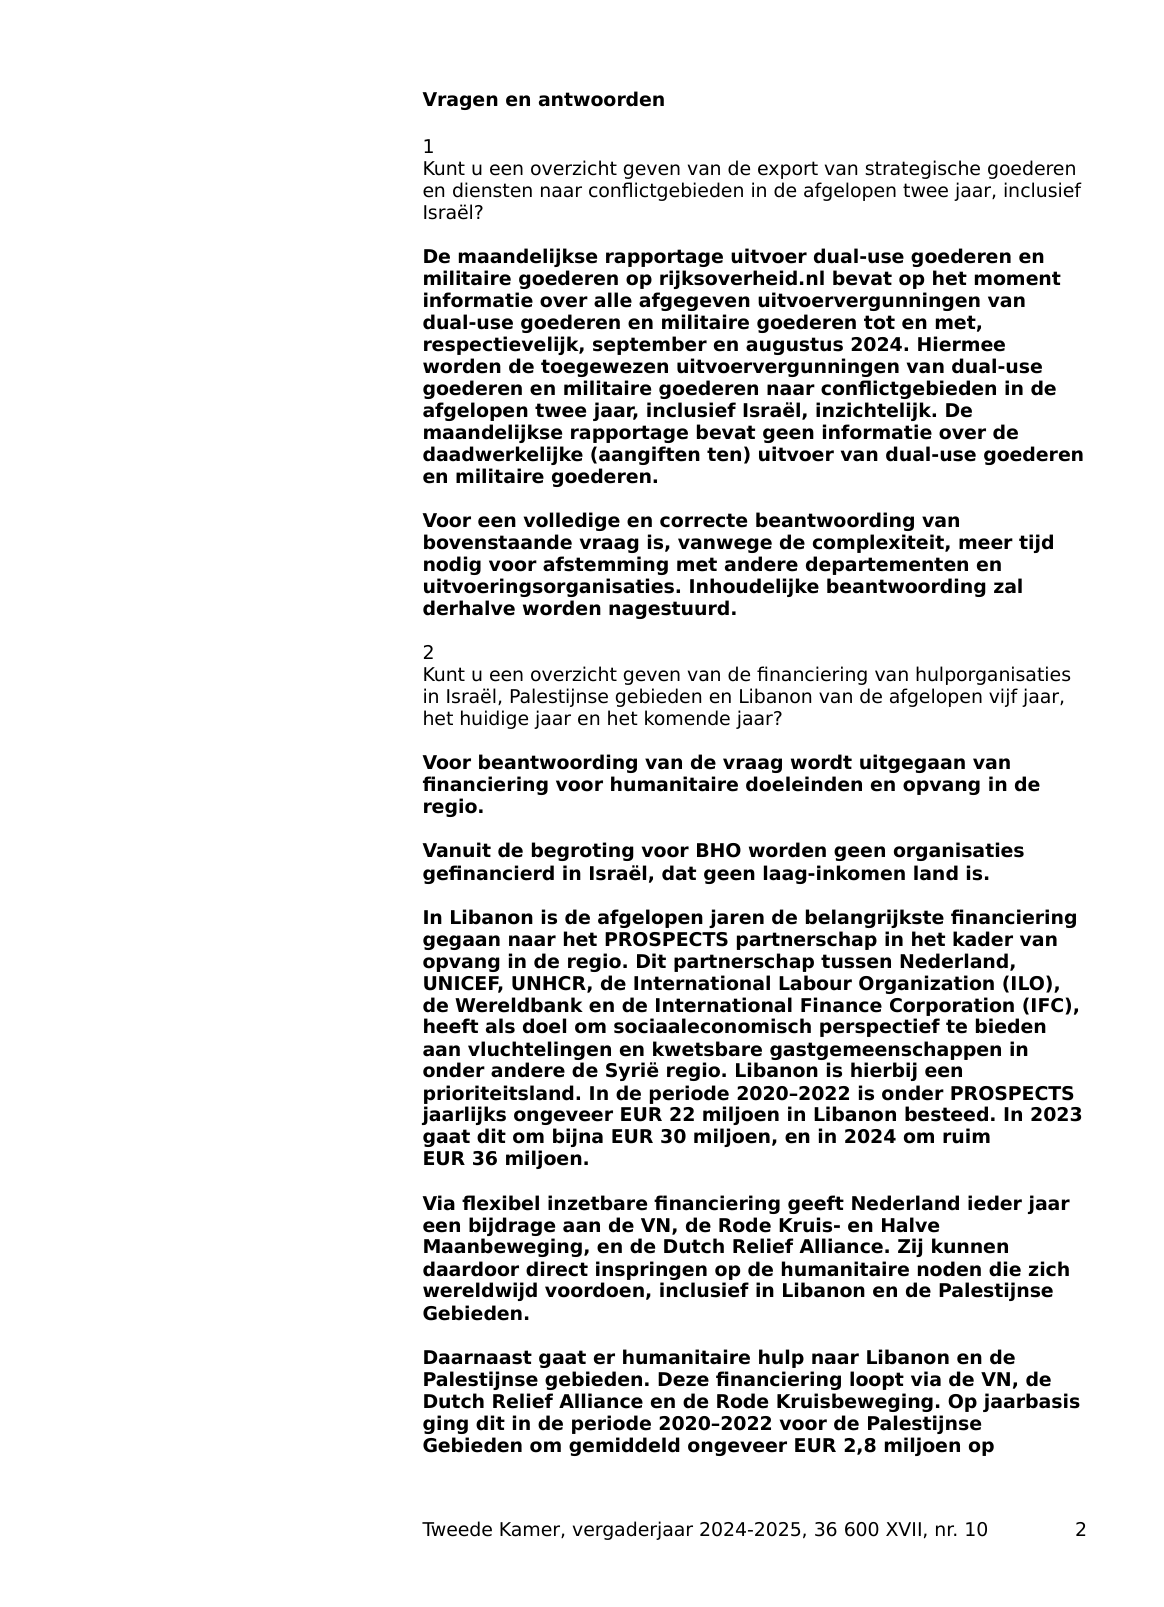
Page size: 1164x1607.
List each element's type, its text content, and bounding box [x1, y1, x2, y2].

text Daarnaast gaat er humanitaire hulp naar Libanon en de Palestijnse gebieden. Deze financiering loopt via de VN, de Dutch Relief Alliance en de Rode Kruisbeweging. Op jaarbasis ging dit in de periode 2020–2022 voor de Palestijnse Gebieden om gemiddeld ongeveer EUR 2,8 miljoen op [422, 1347, 1087, 1456]
text 2 [422, 642, 1087, 664]
text 1 [422, 136, 1087, 158]
text Kunt u een overzicht geven van de export van strategische goederen en diensten naar conflictgebieden in de afgelopen twee jaar, inclusief Israël? [422, 158, 1087, 224]
text De maandelijkse rapportage uitvoer dual-use goederen en militaire goederen op rijksoverheid.nl bevat op het moment informatie over alle afgegeven uitvoervergunningen van dual-use goederen en militaire goederen tot en met, respectievelijk, september en augustus 2024. Hiermee worden de toegewezen uitvoervergunningen van dual-use goederen en militaire goederen naar conflictgebieden in de afgelopen twee jaar, inclusief Israël, inzichtelijk. De maandelijkse rapportage bevat geen informatie over de daadwerkelijke (aangiften ten) uitvoer van dual-use goederen en militaire goederen. [422, 246, 1087, 488]
text Voor een volledige en correcte beantwoording van bovenstaande vraag is, vanwege de complexiteit, meer tijd nodig voor afstemming met andere departementen en uitvoeringsorganisaties. Inhoudelijke beantwoording zal derhalve worden nagestuurd. [422, 510, 1087, 620]
text In Libanon is de afgelopen jaren de belangrijkste financiering gegaan naar het PROSPECTS partnerschap in het kader van opvang in de regio. Dit partnerschap tussen Nederland, UNICEF, UNHCR, de International Labour Organization (ILO), de Wereldbank en de International Finance Corporation (IFC), heeft als doel om sociaaleconomisch perspectief te bieden aan vluchtelingen en kwetsbare gastgemeenschappen in onder andere de Syrië regio. Libanon is hierbij een prioriteitsland. In de periode 2020–2022 is onder PROSPECTS jaarlijks ongeveer EUR 22 miljoen in Libanon besteed. In 2023 gaat dit om bijna EUR 30 miljoen, en in 2024 om ruim EUR 36 miljoen. [422, 907, 1087, 1170]
subtitle Vragen en antwoorden [422, 89, 1087, 111]
text Kunt u een overzicht geven van de financiering van hulporganisaties in Israël, Palestijnse gebieden en Libanon van de afgelopen vijf jaar, het huidige jaar en het komende jaar? [422, 664, 1087, 730]
text Via flexibel inzetbare financiering geeft Nederland ieder jaar een bijdrage aan de VN, de Rode Kruis- en Halve Maanbeweging, en de Dutch Relief Alliance. Zij kunnen daardoor direct inspringen op de humanitaire noden die zich wereldwijd voordoen, inclusief in Libanon en de Palestijnse Gebieden. [422, 1192, 1087, 1324]
text Vanuit de begroting voor BHO worden geen organisaties gefinancierd in Israël, dat geen laag-inkomen land is. [422, 840, 1087, 884]
text Voor beantwoording van de vraag wordt uitgegaan van financiering voor humanitaire doeleinden en opvang in de regio. [422, 752, 1087, 818]
